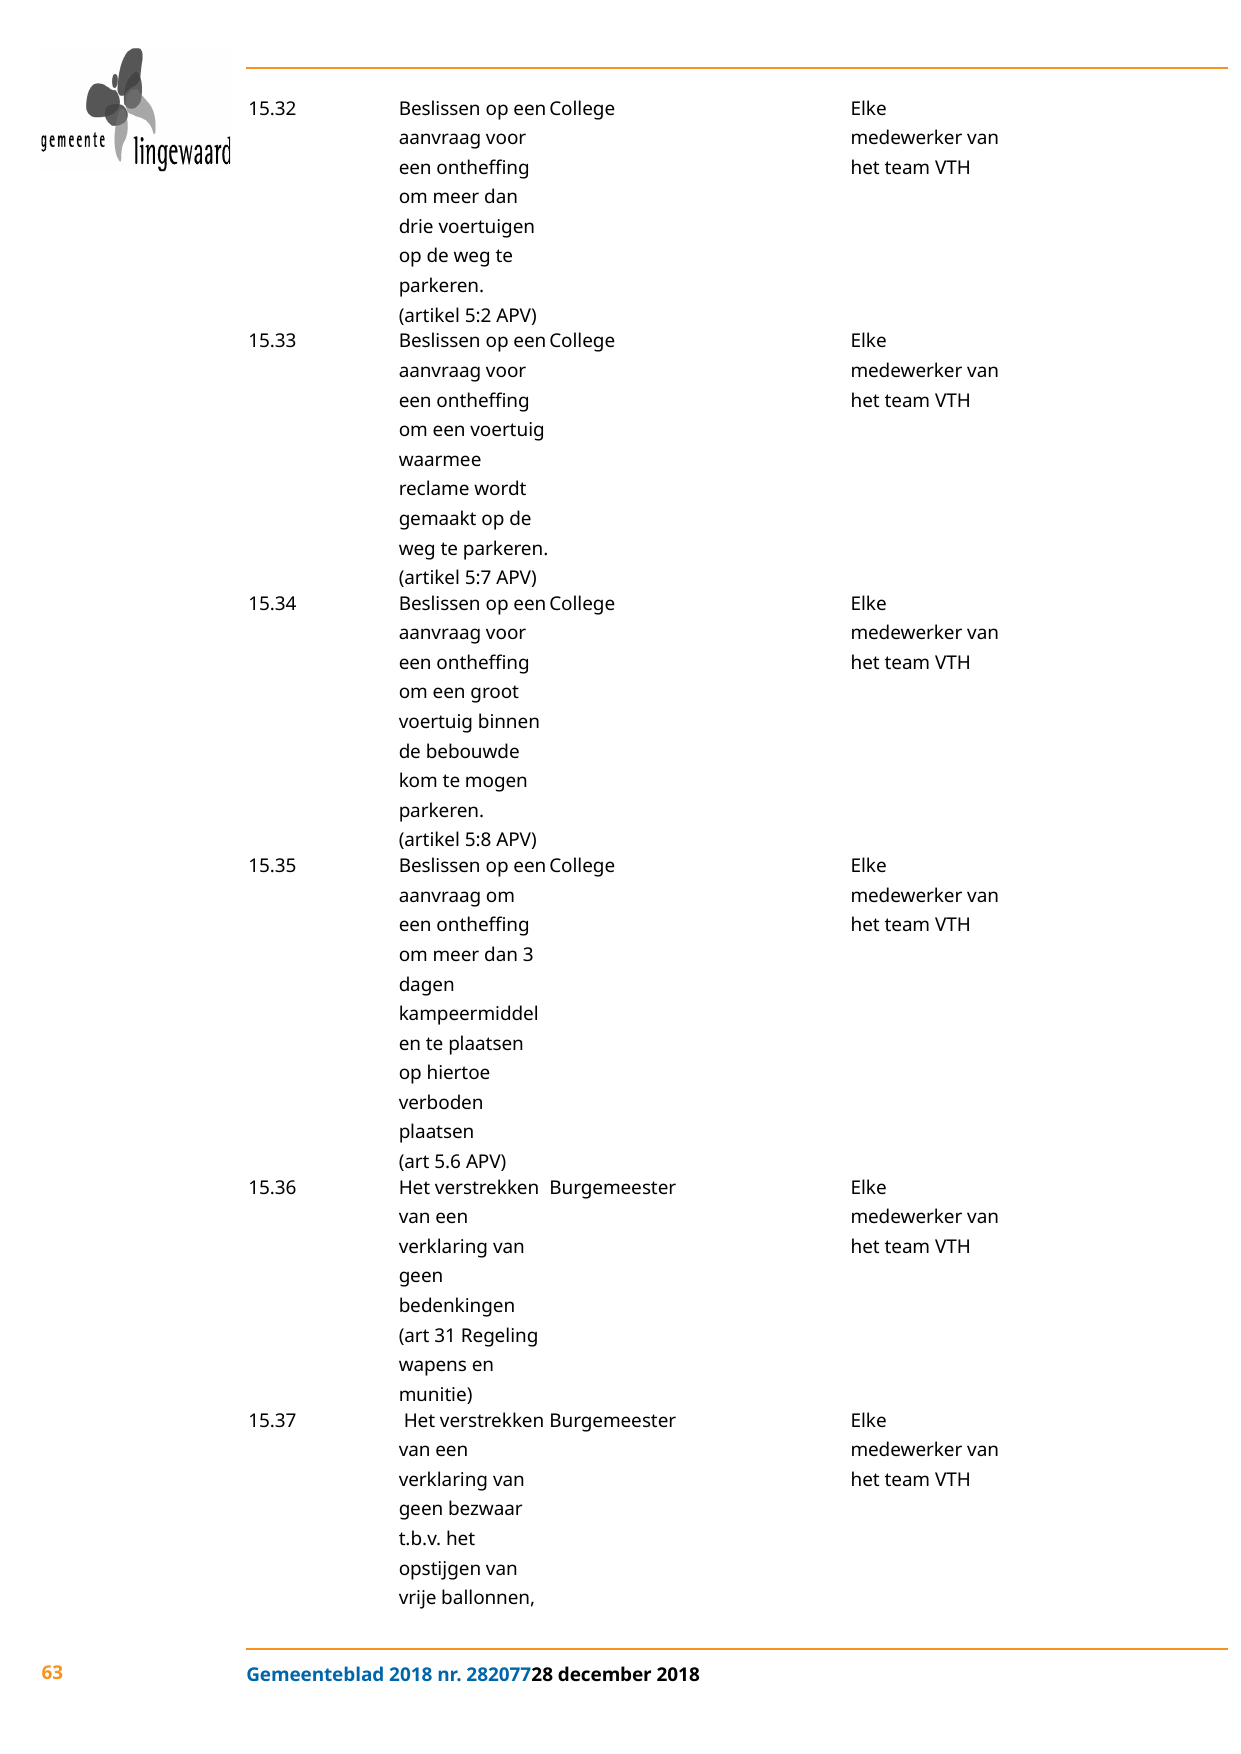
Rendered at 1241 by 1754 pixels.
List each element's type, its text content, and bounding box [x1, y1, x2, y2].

table_cell Elke medewerker van het team VTH [850, 1174, 1001, 1407]
table_cell Burgemeester [549, 1174, 700, 1407]
table_cell [700, 590, 850, 852]
table_cell [700, 95, 850, 328]
table_cell 15.34 [248, 590, 398, 852]
table_cell Beslissen op een aanvraag om een ontheffing om meer dan 3 dagen kampeermiddelen te plaatsen op hiertoe verboden plaatsen (art 5.6 APV) [399, 853, 549, 1174]
table_cell [700, 1174, 850, 1407]
table_cell 15.32 [248, 95, 398, 328]
table_cell Elke medewerker van het team VTH [850, 95, 1001, 328]
picture [41, 47, 231, 172]
table_cell College [549, 590, 700, 852]
table_cell College [549, 328, 700, 590]
table_cell Burgemeester [549, 1407, 700, 1610]
table_cell 15.35 [248, 853, 398, 1174]
table_cell 15.33 [248, 328, 398, 590]
table_cell Elke medewerker van het team VTH [850, 1407, 1001, 1610]
table_cell Beslissen op een aanvraag voor een ontheffing om een voertuig waarmee reclame wordt gemaakt op de weg te parkeren. (artikel 5:7 APV) [399, 328, 549, 590]
table_cell Beslissen op een aanvraag voor een ontheffing om een groot voertuig binnen de bebouwde kom te mogen parkeren. (artikel 5:8 APV) [399, 590, 549, 852]
table_cell [700, 853, 850, 1174]
table_cell [700, 328, 850, 590]
table_cell Elke medewerker van het team VTH [850, 328, 1001, 590]
table_cell Elke medewerker van het team VTH [850, 853, 1001, 1174]
table_cell [700, 1407, 850, 1610]
table_cell 15.36 [248, 1174, 398, 1407]
table_cell Het verstrekken van een verklaring van geen bezwaar t.b.v. het opstijgen van vrije ballonnen, [399, 1407, 549, 1610]
table_cell 15.37 [248, 1407, 398, 1610]
table_cell College [549, 95, 700, 328]
table_cell Beslissen op een aanvraag voor een ontheffing om meer dan drie voertuigen op de weg te parkeren. (artikel 5:2 APV) [399, 95, 549, 328]
table_cell Het verstrekken van een verklaring van geen bedenkingen (art 31 Regeling wapens en munitie) [399, 1174, 549, 1407]
table_cell Elke medewerker van het team VTH [850, 590, 1001, 852]
table_cell College [549, 853, 700, 1174]
